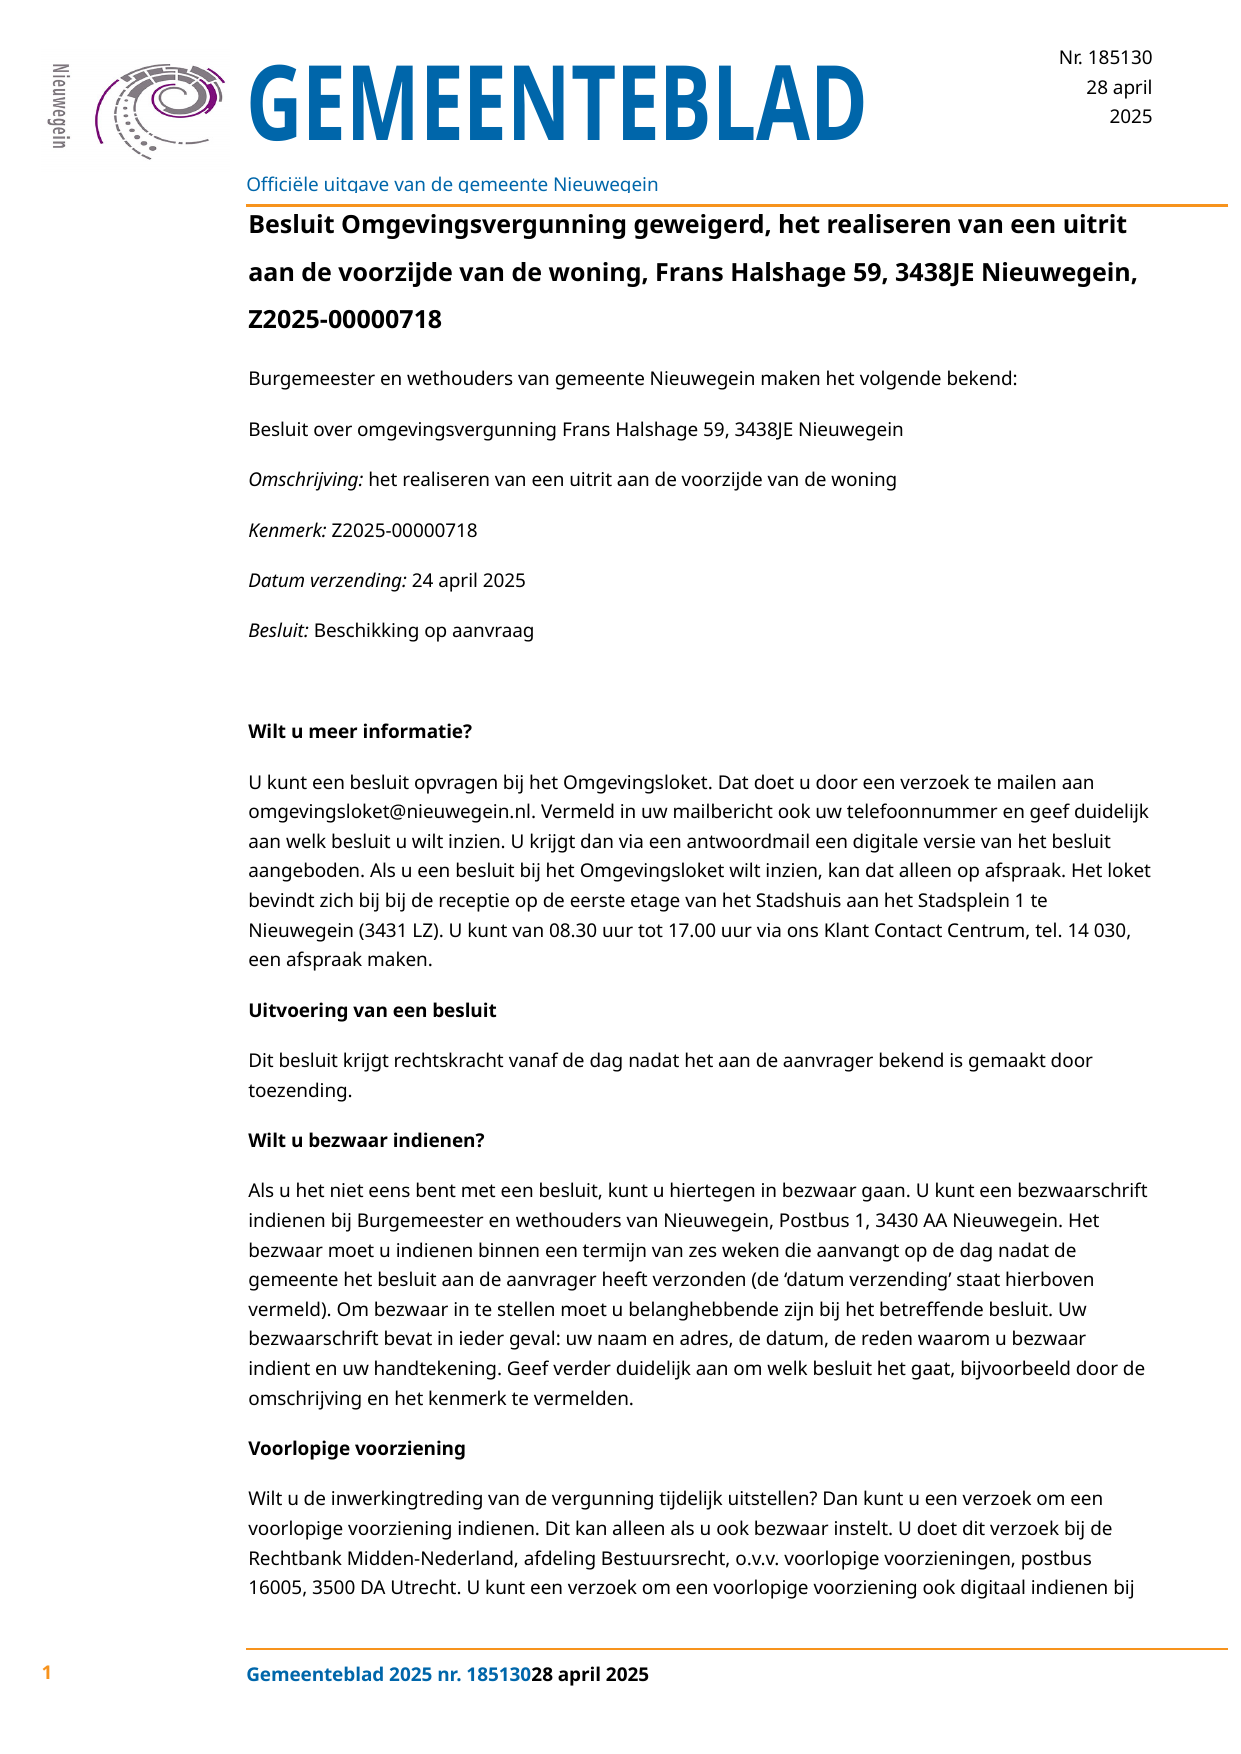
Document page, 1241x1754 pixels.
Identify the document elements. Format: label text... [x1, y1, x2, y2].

text Uitvoering van een besluit [248, 997, 1152, 1022]
text U kunt een besluit opvragen bij het Omgevingsloket. Dat doet u door een verzoek te mailen aan omgevingsloket@nieuwegein.nl. Vermeld in uw mailbericht ook uw telefoonnummer en geef duidelijk aan welk besluit u wilt inzien. U krijgt dan via een antwoordmail een digitale versie van het besluit aangeboden. Als u een besluit bij het Omgevingsloket wilt inzien, kan dat alleen op afspraak. Het loket bevindt zich bij bij de receptie op de eerste etage van het Stadshuis aan het Stadsplein 1 te Nieuwegein (3431 LZ). U kunt van 08.30 uur tot 17.00 uur via ons Klant Contact Centrum, tel. 14 030, een afspraak maken. [248, 769, 1152, 972]
text Burgemeester en wethouders van gemeente Nieuwegein maken het volgende bekend: [248, 366, 1152, 391]
text Datum verzending: 24 april 2025 [248, 567, 1152, 593]
text Kenmerk: Z2025-00000718 [248, 517, 1152, 542]
picture [41, 47, 231, 172]
text Wilt u bezwaar indienen? [248, 1127, 1152, 1153]
text Wilt u de inwerkingtreding van de vergunning tijdelijk uitstellen? Dan kunt u een verzoek om een voorlopige voorziening indienen. Dit kan alleen als u ook bezwaar instelt. U doet dit verzoek bij de Rechtbank Midden-Nederland, afdeling Bestuursrecht, o.v.v. voorlopige voorzieningen, postbus 16005, 3500 DA Utrecht. U kunt een verzoek om een voorlopige voorziening ook digitaal indienen bij [248, 1486, 1152, 1600]
text Dit besluit krijgt rechtskracht vanaf de dag nadat het aan de aanvrager bekend is gemaakt door toezending. [248, 1047, 1152, 1102]
text Omschrijving: het realiseren van een uitrit aan de voorzijde van de woning [248, 466, 1152, 492]
text Besluit: Beschikking op aanvraag [248, 618, 1152, 643]
text Wilt u meer informatie? [248, 718, 1152, 744]
text Voorlopige voorziening [248, 1435, 1152, 1461]
text Besluit over omgevingsvergunning Frans Halshage 59, 3438JE Nieuwegein [248, 416, 1152, 442]
text Besluit Omgevingsvergunning geweigerd, het realiseren van een uitrit aan de voorzijde van de woning, Frans Halshage 59, 3438JE Nieuwegein, Z2025-00000718 [248, 207, 1152, 336]
text Als u het niet eens bent met een besluit, kunt u hiertegen in bezwaar gaan. U kunt een bezwaarschrift indienen bij Burgemeester en wethouders van Nieuwegein, Postbus 1, 3430 AA Nieuwegein. Het bezwaar moet u indienen binnen een termijn van zes weken die aanvangt op de dag nadat de gemeente het besluit aan de aanvrager heeft verzonden (de ‘datum verzending’ staat hierboven vermeld). Om bezwaar in te stellen moet u belanghebbende zijn bij het betreffende besluit. Uw bezwaarschrift bevat in ieder geval: uw naam en adres, de datum, de reden waarom u bezwaar indient en uw handtekening. Geef verder duidelijk aan om welk besluit het gaat, bijvoorbeeld door de omschrijving en het kenmerk te vermelden. [248, 1178, 1152, 1410]
